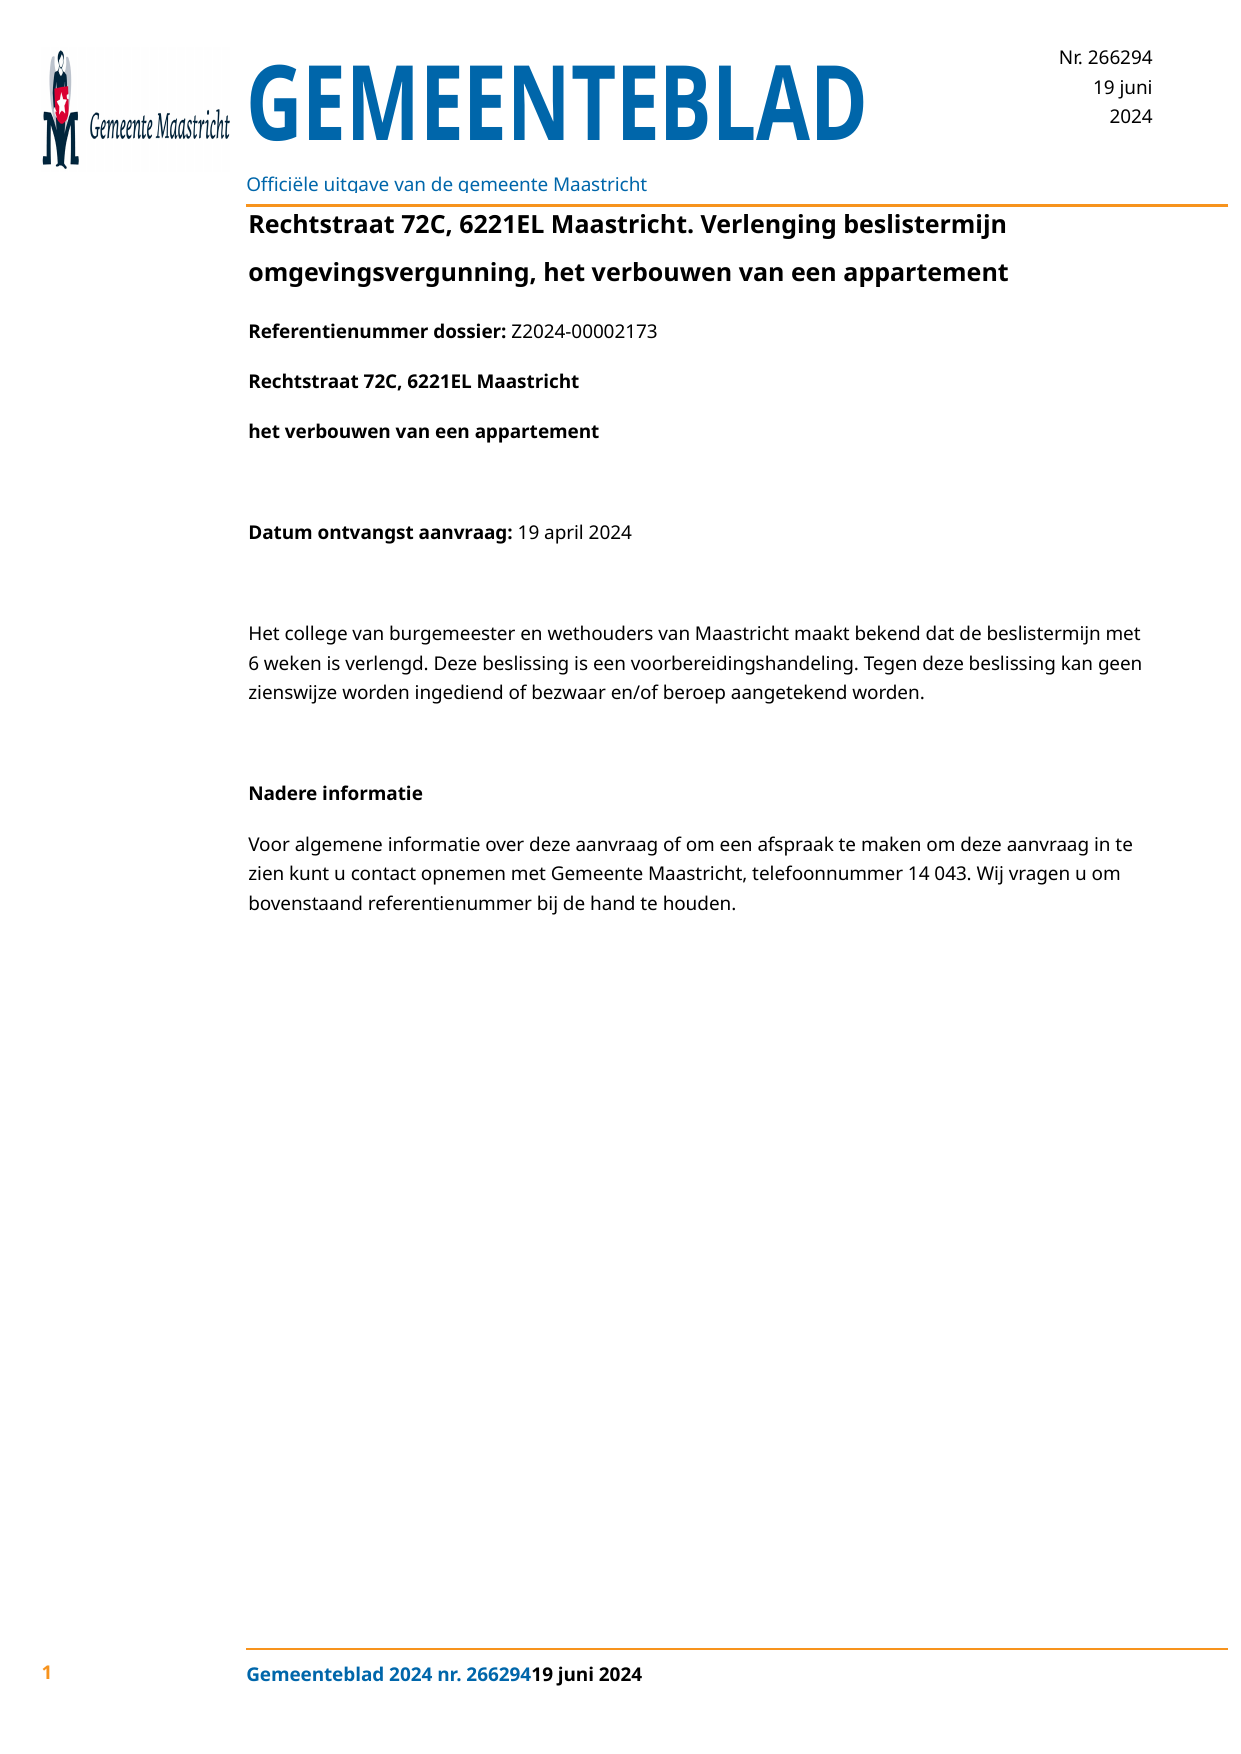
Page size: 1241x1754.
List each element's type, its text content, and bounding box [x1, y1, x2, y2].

text Nadere informatie [248, 780, 1152, 806]
text het verbouwen van een appartement [248, 419, 1152, 444]
text Referentienummer dossier: Z2024-00002173 [248, 318, 1152, 344]
text Datum ontvangst aanvraag: 19 april 2024 [248, 519, 1152, 545]
text Rechtstraat 72C, 6221EL Maastricht. Verlenging beslistermijn omgevingsvergunning, het verbouwen van een appartement [248, 207, 1152, 288]
text Rechtstraat 72C, 6221EL Maastricht [248, 368, 1152, 394]
text Het college van burgemeester en wethouders van Maastricht maakt bekend dat de beslistermijn met 6 weken is verlengd. Deze beslissing is een voorbereidingshandeling. Tegen deze beslissing kan geen zienswijze worden ingediend of bezwaar en/of beroep aangetekend worden. [248, 620, 1152, 705]
text Voor algemene informatie over deze aanvraag of om een afspraak te maken om deze aanvraag in te zien kunt u contact opnemen met Gemeente Maastricht, telefoonnummer 14 043. Wij vragen u om bovenstaand referentienummer bij de hand te houden. [248, 831, 1152, 916]
picture [41, 47, 231, 172]
